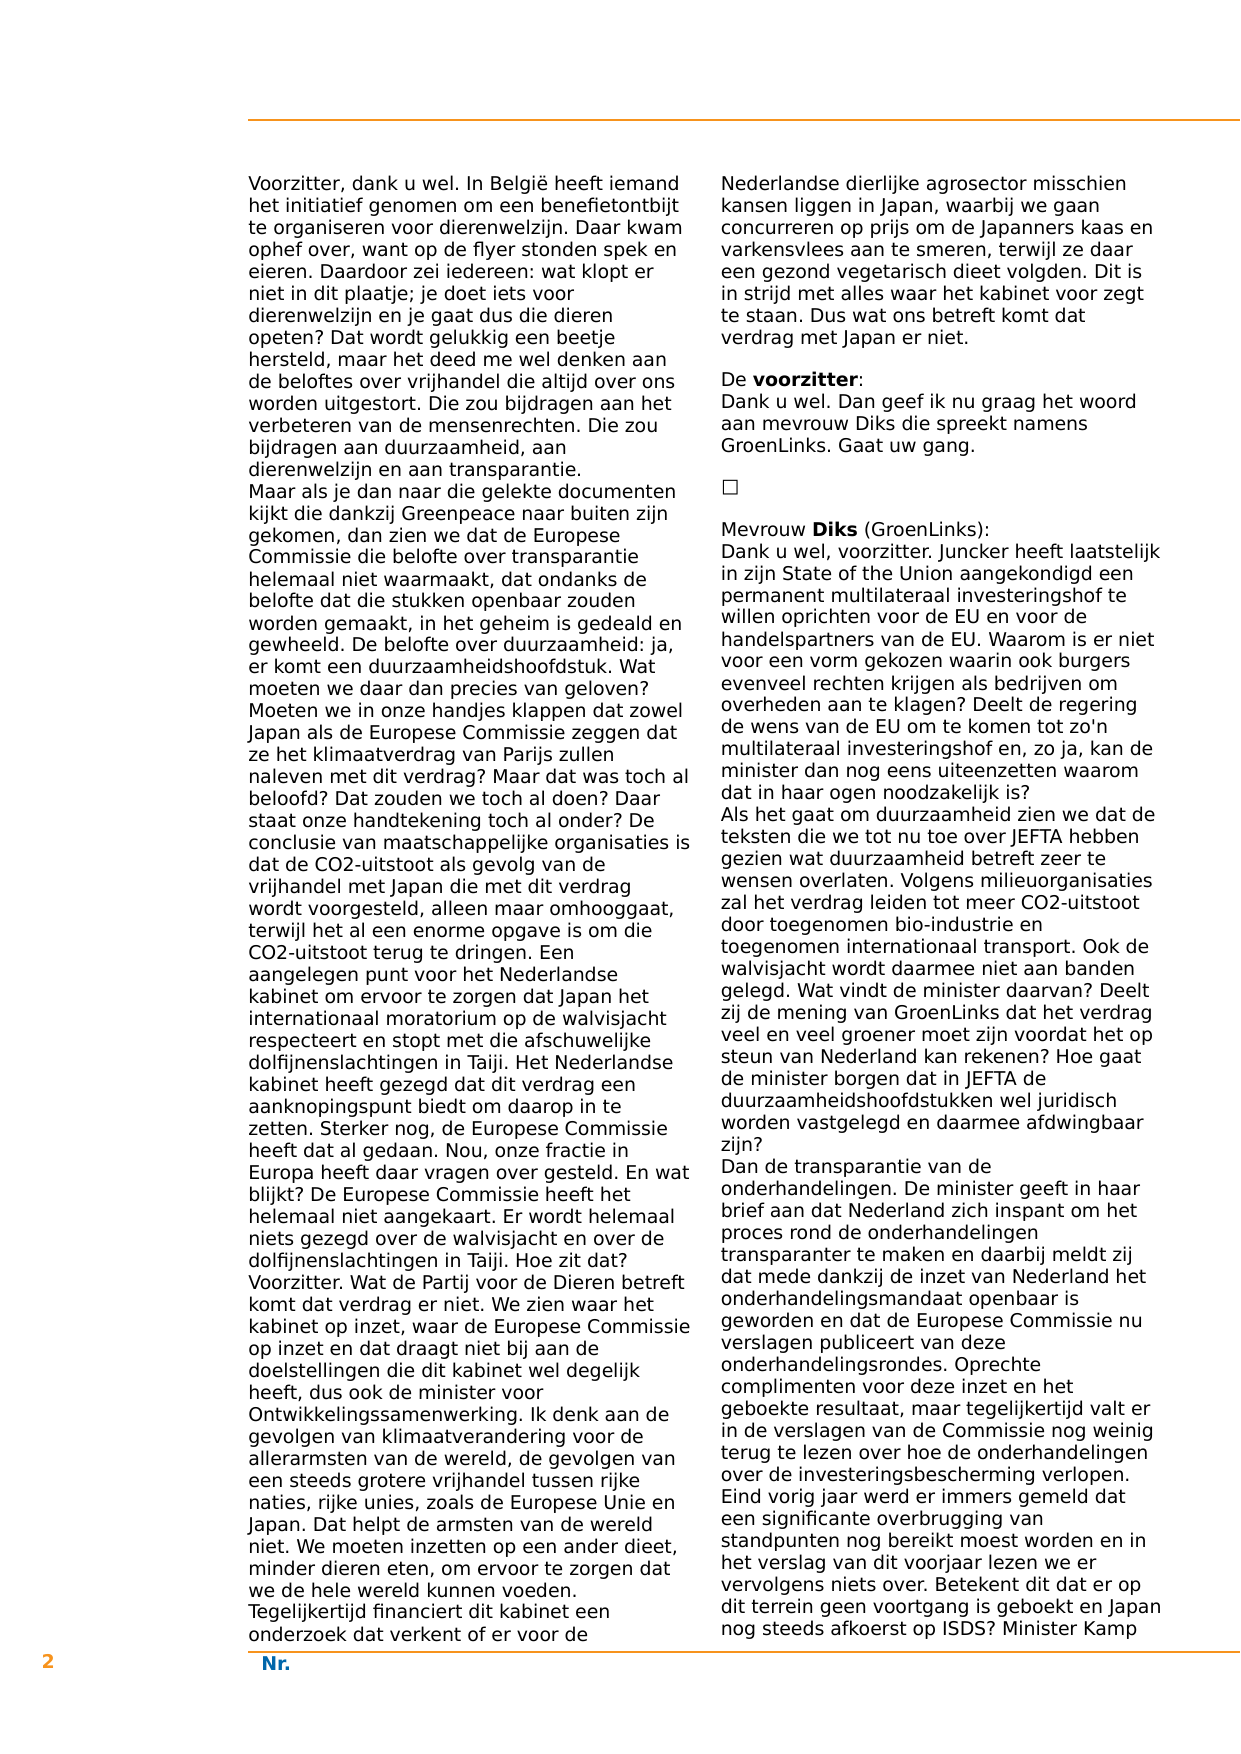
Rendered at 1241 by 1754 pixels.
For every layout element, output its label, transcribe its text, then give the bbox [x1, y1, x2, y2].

text Voorzitter, dank u wel. In België heeft iemand het initiatief genomen om een benefietontbijt te organiseren voor dierenwelzijn. Daar kwam ophef over, want op de flyer stonden spek en eieren. Daardoor zei iedereen: wat klopt er niet in dit plaatje; je doet iets voor dierenwelzijn en je gaat dus die dieren opeten? Dat wordt gelukkig een beetje hersteld, maar het deed me wel denken aan de beloftes over vrijhandel die altijd over ons worden uitgestort. Die zou bijdragen aan het verbeteren van de mensenrechten. Die zou bijdragen aan duurzaamheid, aan dierenwelzijn en aan transparantie. [248, 173, 691, 481]
text Dank u wel, voorzitter. Juncker heeft laatstelijk in zijn State of the Union aangekondigd een permanent multilateraal investeringshof te willen oprichten voor de EU en voor de handelspartners van de EU. Waarom is er niet voor een vorm gekozen waarin ook burgers evenveel rechten krijgen als bedrijven om overheden aan te klagen? Deelt de regering de wens van de EU om te komen tot zo'n multilateraal investeringshof en, zo ja, kan de minister dan nog eens uiteenzetten waarom dat in haar ogen noodzakelijk is? [721, 541, 1163, 804]
text Voorzitter. Wat de Partij voor de Dieren betreft komt dat verdrag er niet. We zien waar het kabinet op inzet, waar de Europese Commissie op inzet en dat draagt niet bij aan de doelstellingen die dit kabinet wel degelijk heeft, dus ook de minister voor Ontwikkelingssamenwerking. Ik denk aan de gevolgen van klimaatverandering voor de allerarmsten van de wereld, de gevolgen van een steeds grotere vrijhandel tussen rijke naties, rijke unies, zoals de Europese Unie en Japan. Dat helpt de armsten van de wereld niet. We moeten inzetten op een ander dieet, minder dieren eten, om ervoor te zorgen dat we de hele wereld kunnen voeden. Tegelijkertijd financiert dit kabinet een onderzoek dat verkent of er voor de [248, 1272, 691, 1645]
text De voorzitter: [721, 369, 1163, 391]
text Dan de transparantie van de onderhandelingen. De minister geeft in haar brief aan dat Nederland zich inspant om het proces rond de onderhandelingen transparanter te maken en daarbij meldt zij dat mede dankzij de inzet van Nederland het onderhandelingsmandaat openbaar is geworden en dat de Europese Commissie nu verslagen publiceert van deze onderhandelingsrondes. Oprechte complimenten voor deze inzet en het geboekte resultaat, maar tegelijkertijd valt er in de verslagen van de Commissie nog weinig terug te lezen over hoe de onderhandelingen over de investeringsbescherming verlopen. Eind vorig jaar werd er immers gemeld dat een significante overbrugging van standpunten nog bereikt moest worden en in het verslag van dit voorjaar lezen we er vervolgens niets over. Betekent dit dat er op dit terrein geen voortgang is geboekt en Japan nog steeds afkoerst op ISDS? Minister Kamp [721, 1156, 1163, 1639]
text Als het gaat om duurzaamheid zien we dat de teksten die we tot nu toe over JEFTA hebben gezien wat duurzaamheid betreft zeer te wensen overlaten. Volgens milieuorganisaties zal het verdrag leiden tot meer CO2-uitstoot door toegenomen bio-industrie en toegenomen internationaal transport. Ook de walvisjacht wordt daarmee niet aan banden gelegd. Wat vindt de minister daarvan? Deelt zij de mening van GroenLinks dat het verdrag veel en veel groener moet zijn voordat het op steun van Nederland kan rekenen? Hoe gaat de minister borgen dat in JEFTA de duurzaamheidshoofdstukken wel juridisch worden vastgelegd en daarmee afdwingbaar zijn? [721, 804, 1163, 1156]
text Maar als je dan naar die gelekte documenten kijkt die dankzij Greenpeace naar buiten zijn gekomen, dan zien we dat de Europese Commissie die belofte over transparantie helemaal niet waarmaakt, dat ondanks de belofte dat die stukken openbaar zouden worden gemaakt, in het geheim is gedeald en gewheeld. De belofte over duurzaamheid: ja, er komt een duurzaamheidshoofdstuk. Wat moeten we daar dan precies van geloven? Moeten we in onze handjes klappen dat zowel Japan als de Europese Commissie zeggen dat ze het klimaatverdrag van Parijs zullen naleven met dit verdrag? Maar dat was toch al beloofd? Dat zouden we toch al doen? Daar staat onze handtekening toch al onder? De conclusie van maatschappelijke organisaties is dat de CO2-uitstoot als gevolg van de vrijhandel met Japan die met dit verdrag wordt voorgesteld, alleen maar omhooggaat, terwijl het al een enorme opgave is om die CO2-uitstoot terug te dringen. Een aangelegen punt voor het Nederlandse kabinet om ervoor te zorgen dat Japan het internationaal moratorium op de walvisjacht respecteert en stopt met die afschuwelijke dolfijnenslachtingen in Taiji. Het Nederlandse kabinet heeft gezegd dat dit verdrag een aanknopingspunt biedt om daarop in te zetten. Sterker nog, de Europese Commissie heeft dat al gedaan. Nou, onze fractie in Europa heeft daar vragen over gesteld. En wat blijkt? De Europese Commissie heeft het helemaal niet aangekaart. Er wordt helemaal niets gezegd over de walvisjacht en over de dolfijnenslachtingen in Taiji. Hoe zit dat? [248, 481, 691, 1272]
text Mevrouw Diks (GroenLinks): [721, 518, 1163, 541]
text Nederlandse dierlijke agrosector misschien kansen liggen in Japan, waarbij we gaan concurreren op prijs om de Japanners kaas en varkensvlees aan te smeren, terwijl ze daar een gezond vegetarisch dieet volgden. Dit is in strijd met alles waar het kabinet voor zegt te staan. Dus wat ons betreft komt dat verdrag met Japan er niet. [721, 173, 1163, 349]
text Dank u wel. Dan geef ik nu graag het woord aan mevrouw Diks die spreekt namens GroenLinks. Gaat uw gang. [721, 391, 1163, 457]
text ⬜ [721, 477, 1163, 498]
